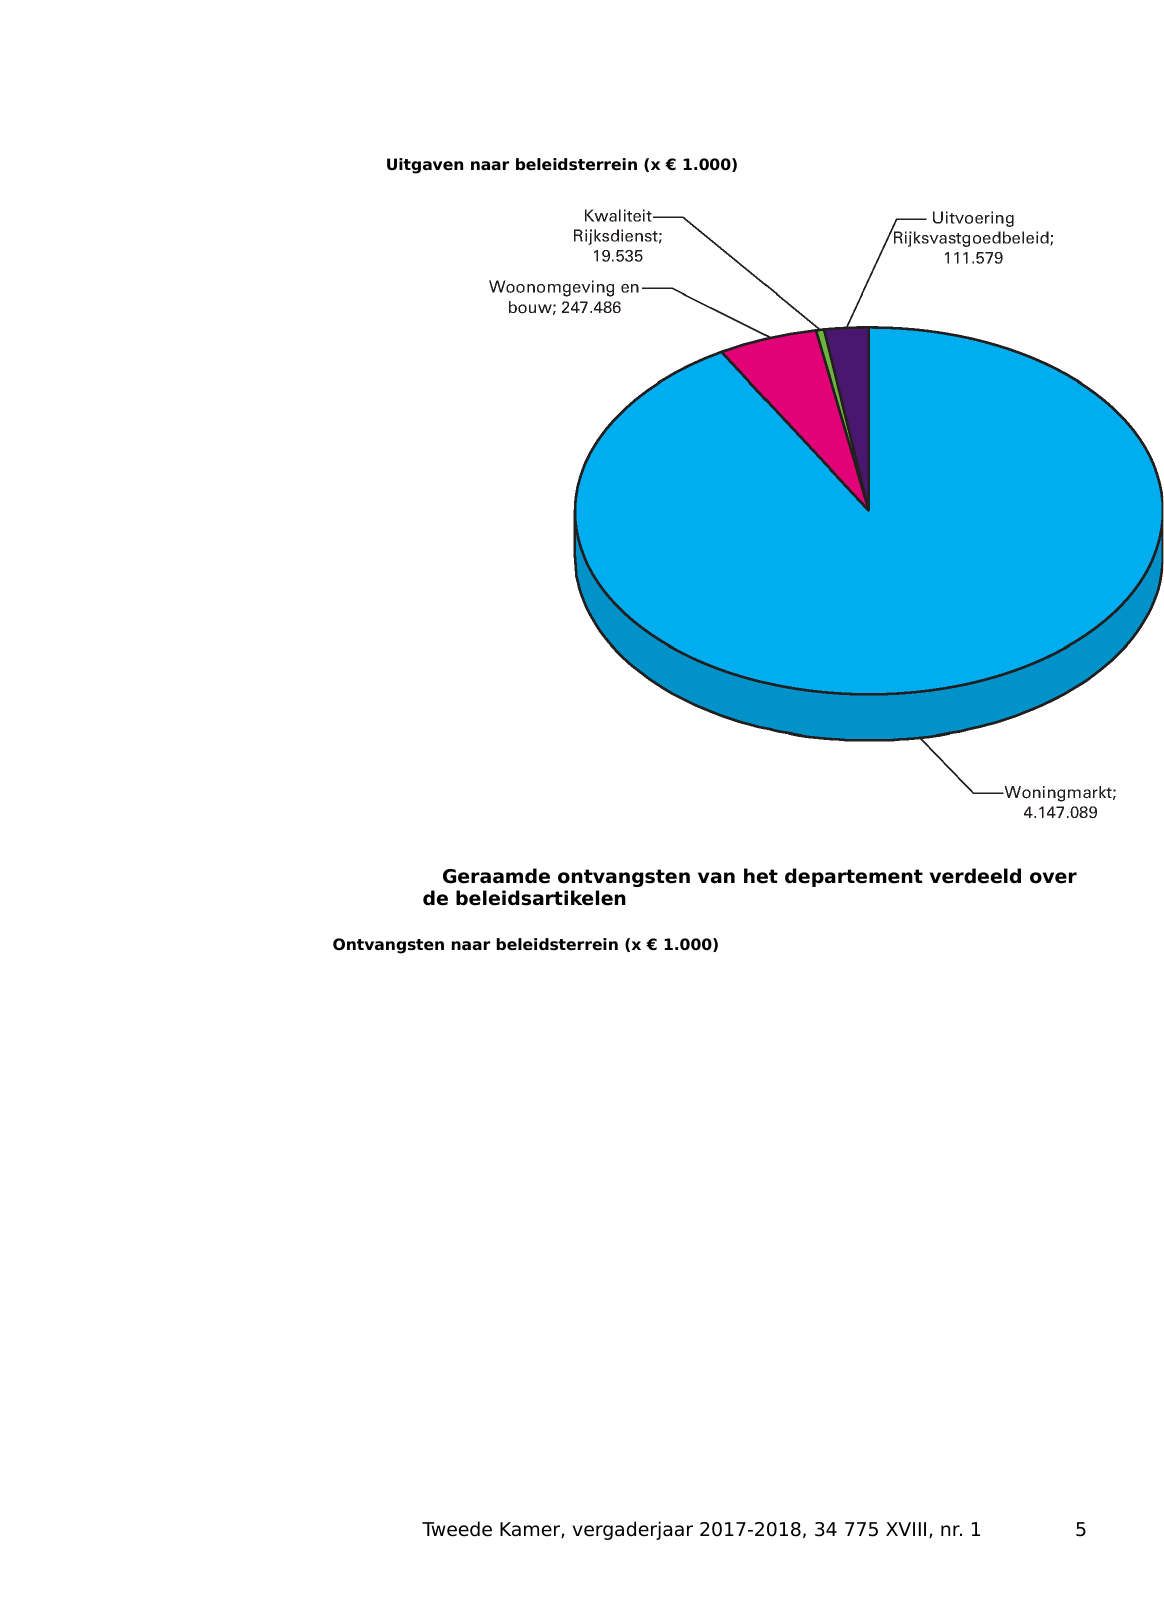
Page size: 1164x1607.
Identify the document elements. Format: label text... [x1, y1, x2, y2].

text Geraamde ontvangsten van het departement verdeeld over de beleidsartikelen [422, 866, 1087, 910]
text Ontvangsten naar beleidsterrein (x € 1.000) [313, 936, 1163, 954]
text Uitgaven naar beleidsterrein (x € 1.000) [366, 156, 1163, 174]
picture [366, 207, 1164, 822]
